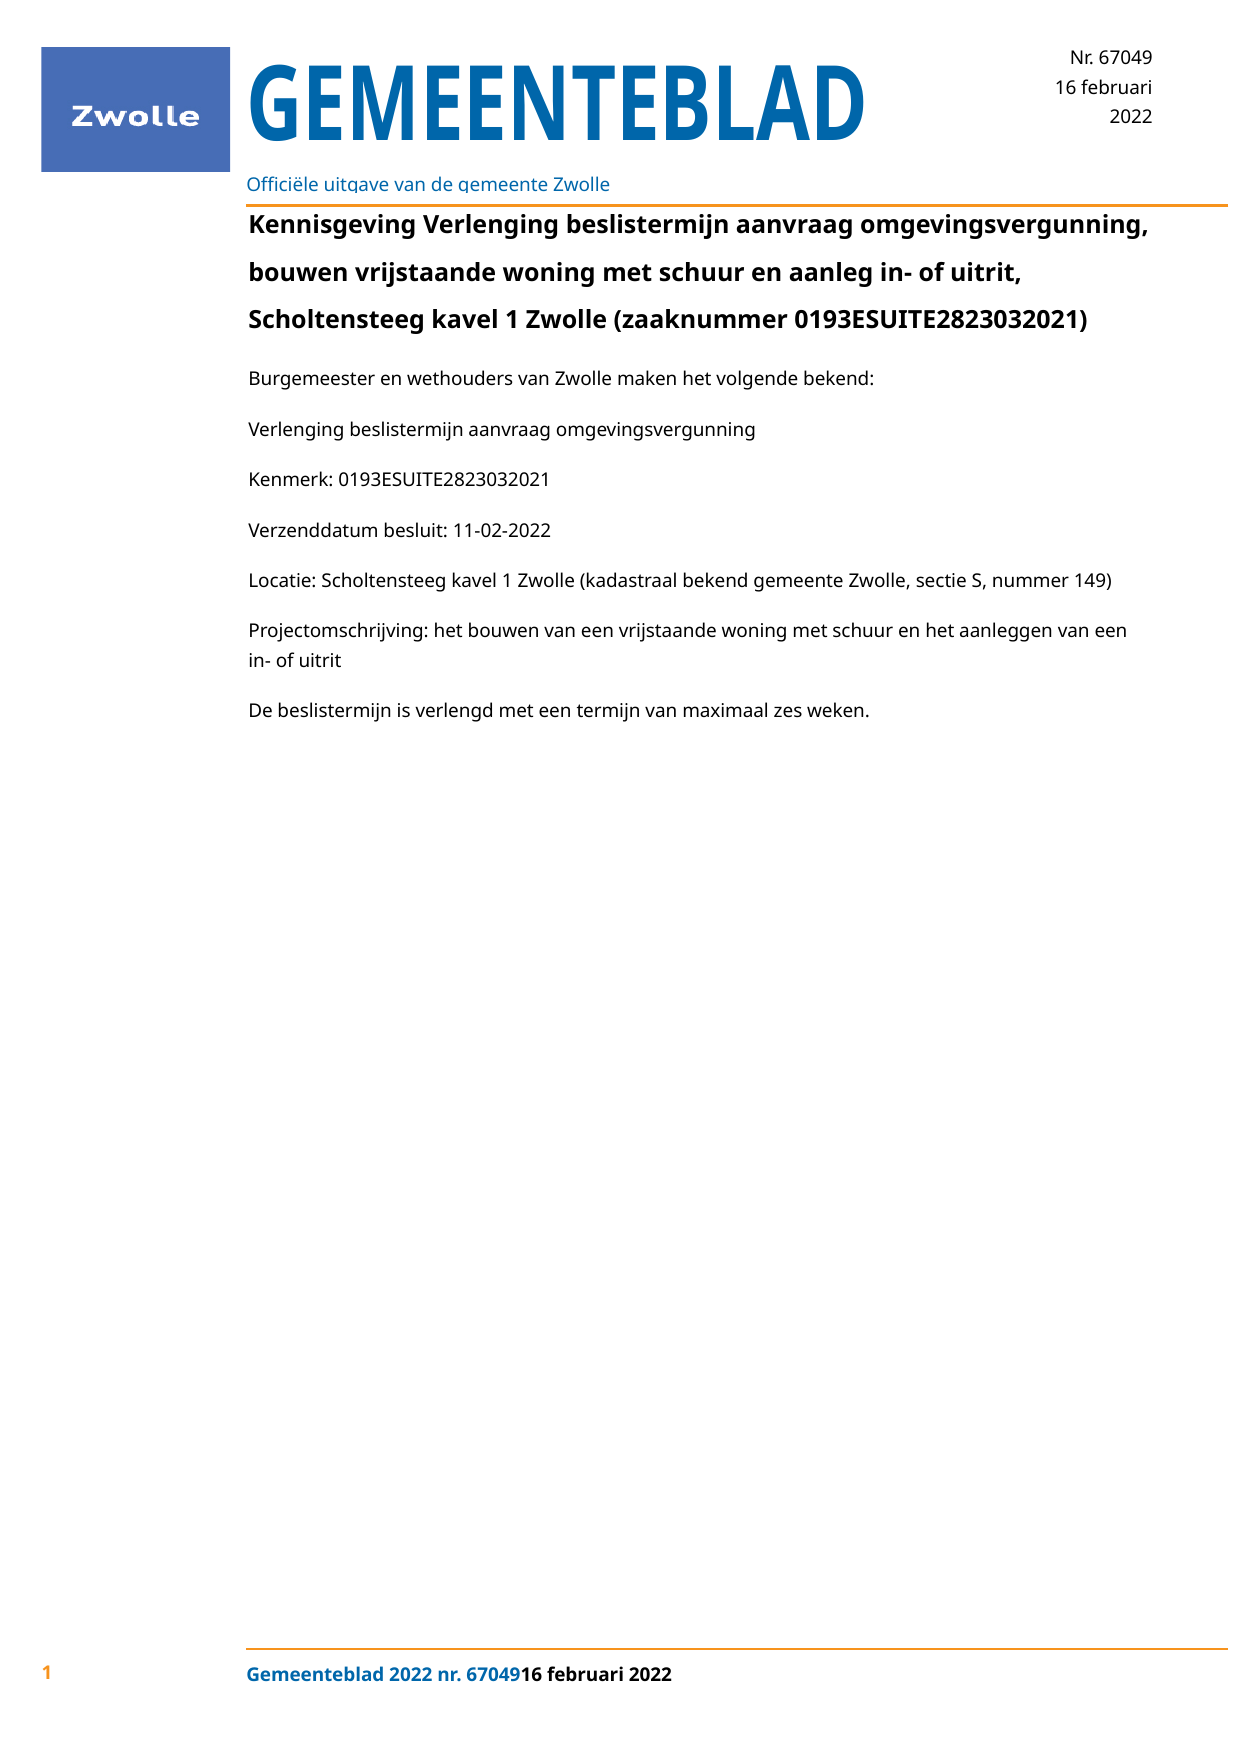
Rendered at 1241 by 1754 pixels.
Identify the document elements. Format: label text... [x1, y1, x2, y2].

text Kennisgeving Verlenging beslistermijn aanvraag omgevingsvergunning, bouwen vrijstaande woning met schuur en aanleg in- of uitrit, Scholtensteeg kavel 1 Zwolle (zaaknummer 0193ESUITE2823032021) [248, 207, 1152, 336]
text Projectomschrijving: het bouwen van een vrijstaande woning met schuur en het aanleggen van een in- of uitrit [248, 618, 1152, 673]
text Burgemeester en wethouders van Zwolle maken het volgende bekend: [248, 366, 1152, 391]
text Verlenging beslistermijn aanvraag omgevingsvergunning [248, 416, 1152, 442]
text De beslistermijn is verlengd met een termijn van maximaal zes weken. [248, 698, 1152, 723]
text Verzenddatum besluit: 11-02-2022 [248, 517, 1152, 542]
picture [41, 47, 231, 172]
text Locatie: Scholtensteeg kavel 1 Zwolle (kadastraal bekend gemeente Zwolle, sectie S, nummer 149) [248, 567, 1152, 593]
text Kenmerk: 0193ESUITE2823032021 [248, 466, 1152, 492]
